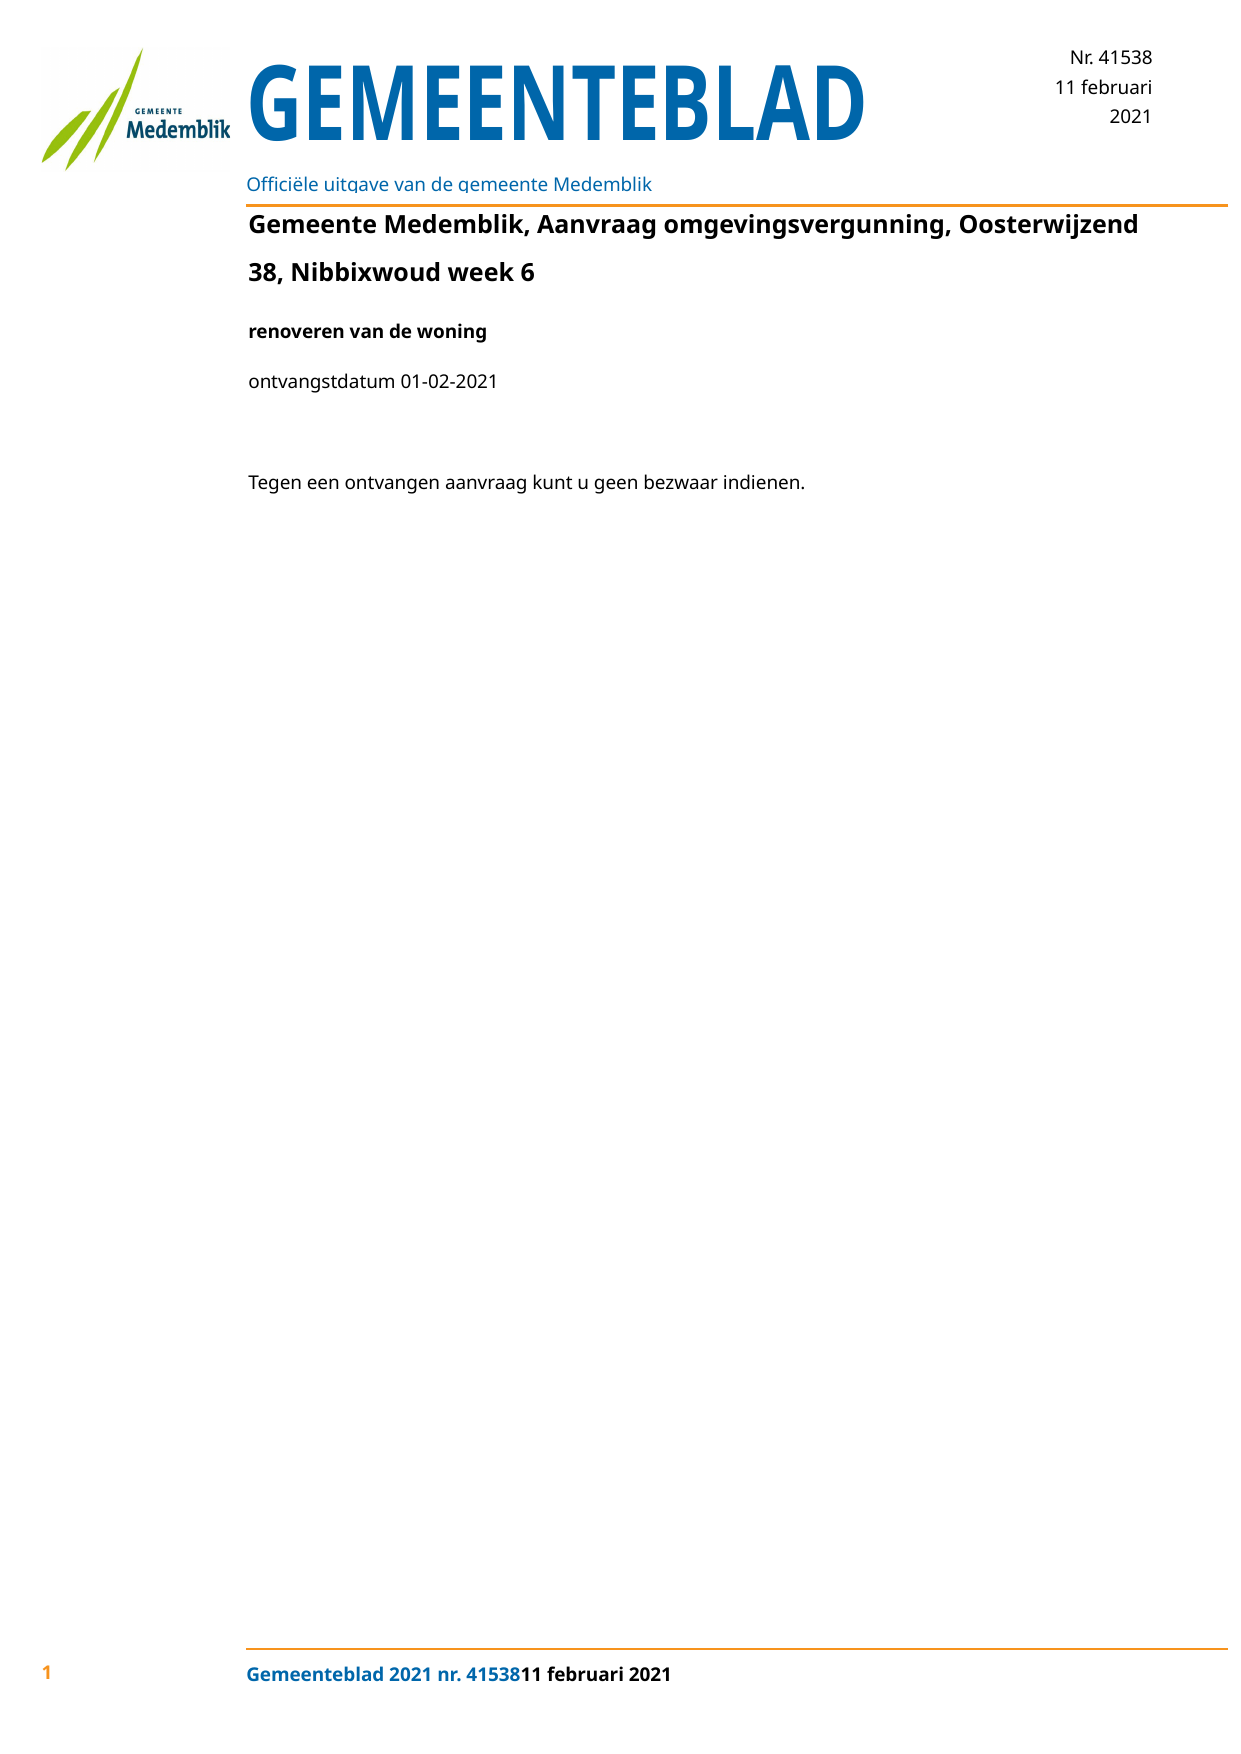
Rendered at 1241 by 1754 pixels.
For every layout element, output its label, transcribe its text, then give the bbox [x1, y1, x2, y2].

text Tegen een ontvangen aanvraag kunt u geen bezwaar indienen. [248, 469, 1152, 495]
text renoveren van de woning [248, 318, 1152, 344]
picture [41, 47, 231, 172]
text Gemeente Medemblik, Aanvraag omgevingsvergunning, Oosterwijzend 38, Nibbixwoud week 6 [248, 207, 1152, 288]
text ontvangstdatum 01-02-2021 [248, 368, 1152, 394]
